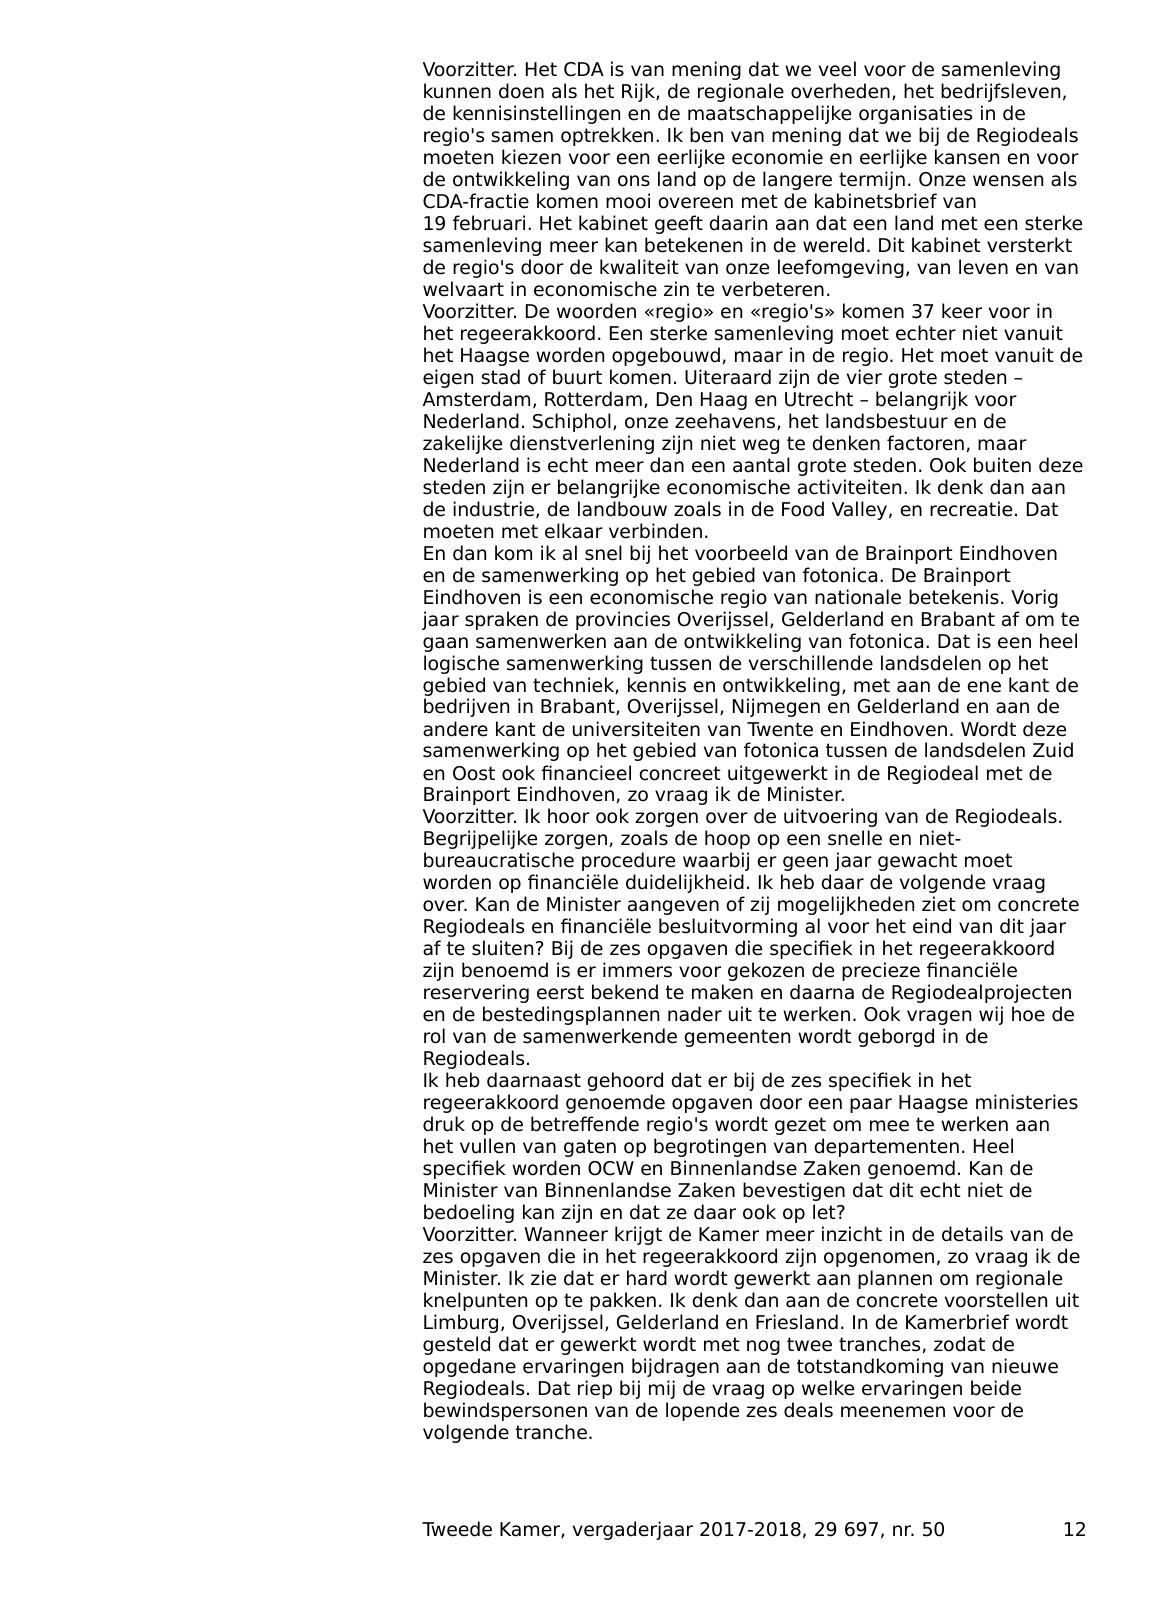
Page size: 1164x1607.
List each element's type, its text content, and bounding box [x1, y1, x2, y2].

text Voorzitter. Ik hoor ook zorgen over de uitvoering van de Regiodeals. Begrijpelijke zorgen, zoals de hoop op een snelle en niet-bureaucratische procedure waarbij er geen jaar gewacht moet worden op financiële duidelijkheid. Ik heb daar de volgende vraag over. Kan de Minister aangeven of zij mogelijkheden ziet om concrete Regiodeals en financiële besluitvorming al voor het eind van dit jaar af te sluiten? Bij de zes opgaven die specifiek in het regeerakkoord zijn benoemd is er immers voor gekozen de precieze financiële reservering eerst bekend te maken en daarna de Regiodealprojecten en de bestedingsplannen nader uit te werken. Ook vragen wij hoe de rol van de samenwerkende gemeenten wordt geborgd in de Regiodeals. [422, 806, 1087, 1070]
text Voorzitter. Wanneer krijgt de Kamer meer inzicht in de details van de zes opgaven die in het regeerakkoord zijn opgenomen, zo vraag ik de Minister. Ik zie dat er hard wordt gewerkt aan plannen om regionale knelpunten op te pakken. Ik denk dan aan de concrete voorstellen uit Limburg, Overijssel, Gelderland en Friesland. In de Kamerbrief wordt gesteld dat er gewerkt wordt met nog twee tranches, zodat de opgedane ervaringen bijdragen aan de totstandkoming van nieuwe Regiodeals. Dat riep bij mij de vraag op welke ervaringen beide bewindspersonen van de lopende zes deals meenemen voor de volgende tranche. [422, 1224, 1087, 1444]
text En dan kom ik al snel bij het voorbeeld van de Brainport Eindhoven en de samenwerking op het gebied van fotonica. De Brainport Eindhoven is een economische regio van nationale betekenis. Vorig jaar spraken de provincies Overijssel, Gelderland en Brabant af om te gaan samenwerken aan de ontwikkeling van fotonica. Dat is een heel logische samenwerking tussen de verschillende landsdelen op het gebied van techniek, kennis en ontwikkeling, met aan de ene kant de bedrijven in Brabant, Overijssel, Nijmegen en Gelderland en aan de andere kant de universiteiten van Twente en Eindhoven. Wordt deze samenwerking op het gebied van fotonica tussen de landsdelen Zuid en Oost ook financieel concreet uitgewerkt in de Regiodeal met de Brainport Eindhoven, zo vraag ik de Minister. [422, 543, 1087, 806]
text Voorzitter. Het CDA is van mening dat we veel voor de samenleving kunnen doen als het Rijk, de regionale overheden, het bedrijfsleven, de kennisinstellingen en de maatschappelijke organisaties in de regio's samen optrekken. Ik ben van mening dat we bij de Regiodeals moeten kiezen voor een eerlijke economie en eerlijke kansen en voor de ontwikkeling van ons land op de langere termijn. Onze wensen als CDA-fractie komen mooi overeen met de kabinetsbrief van 19 februari. Het kabinet geeft daarin aan dat een land met een sterke samenleving meer kan betekenen in de wereld. Dit kabinet versterkt de regio's door de kwaliteit van onze leefomgeving, van leven en van welvaart in economische zin te verbeteren. [422, 59, 1087, 301]
text Voorzitter. De woorden «regio» en «regio's» komen 37 keer voor in het regeerakkoord. Een sterke samenleving moet echter niet vanuit het Haagse worden opgebouwd, maar in de regio. Het moet vanuit de eigen stad of buurt komen. Uiteraard zijn de vier grote steden – Amsterdam, Rotterdam, Den Haag en Utrecht – belangrijk voor Nederland. Schiphol, onze zeehavens, het landsbestuur en de zakelijke dienstverlening zijn niet weg te denken factoren, maar Nederland is echt meer dan een aantal grote steden. Ook buiten deze steden zijn er belangrijke economische activiteiten. Ik denk dan aan de industrie, de landbouw zoals in de Food Valley, en recreatie. Dat moeten met elkaar verbinden. [422, 301, 1087, 543]
text Ik heb daarnaast gehoord dat er bij de zes specifiek in het regeerakkoord genoemde opgaven door een paar Haagse ministeries druk op de betreffende regio's wordt gezet om mee te werken aan het vullen van gaten op begrotingen van departementen. Heel specifiek worden OCW en Binnenlandse Zaken genoemd. Kan de Minister van Binnenlandse Zaken bevestigen dat dit echt niet de bedoeling kan zijn en dat ze daar ook op let? [422, 1070, 1087, 1224]
